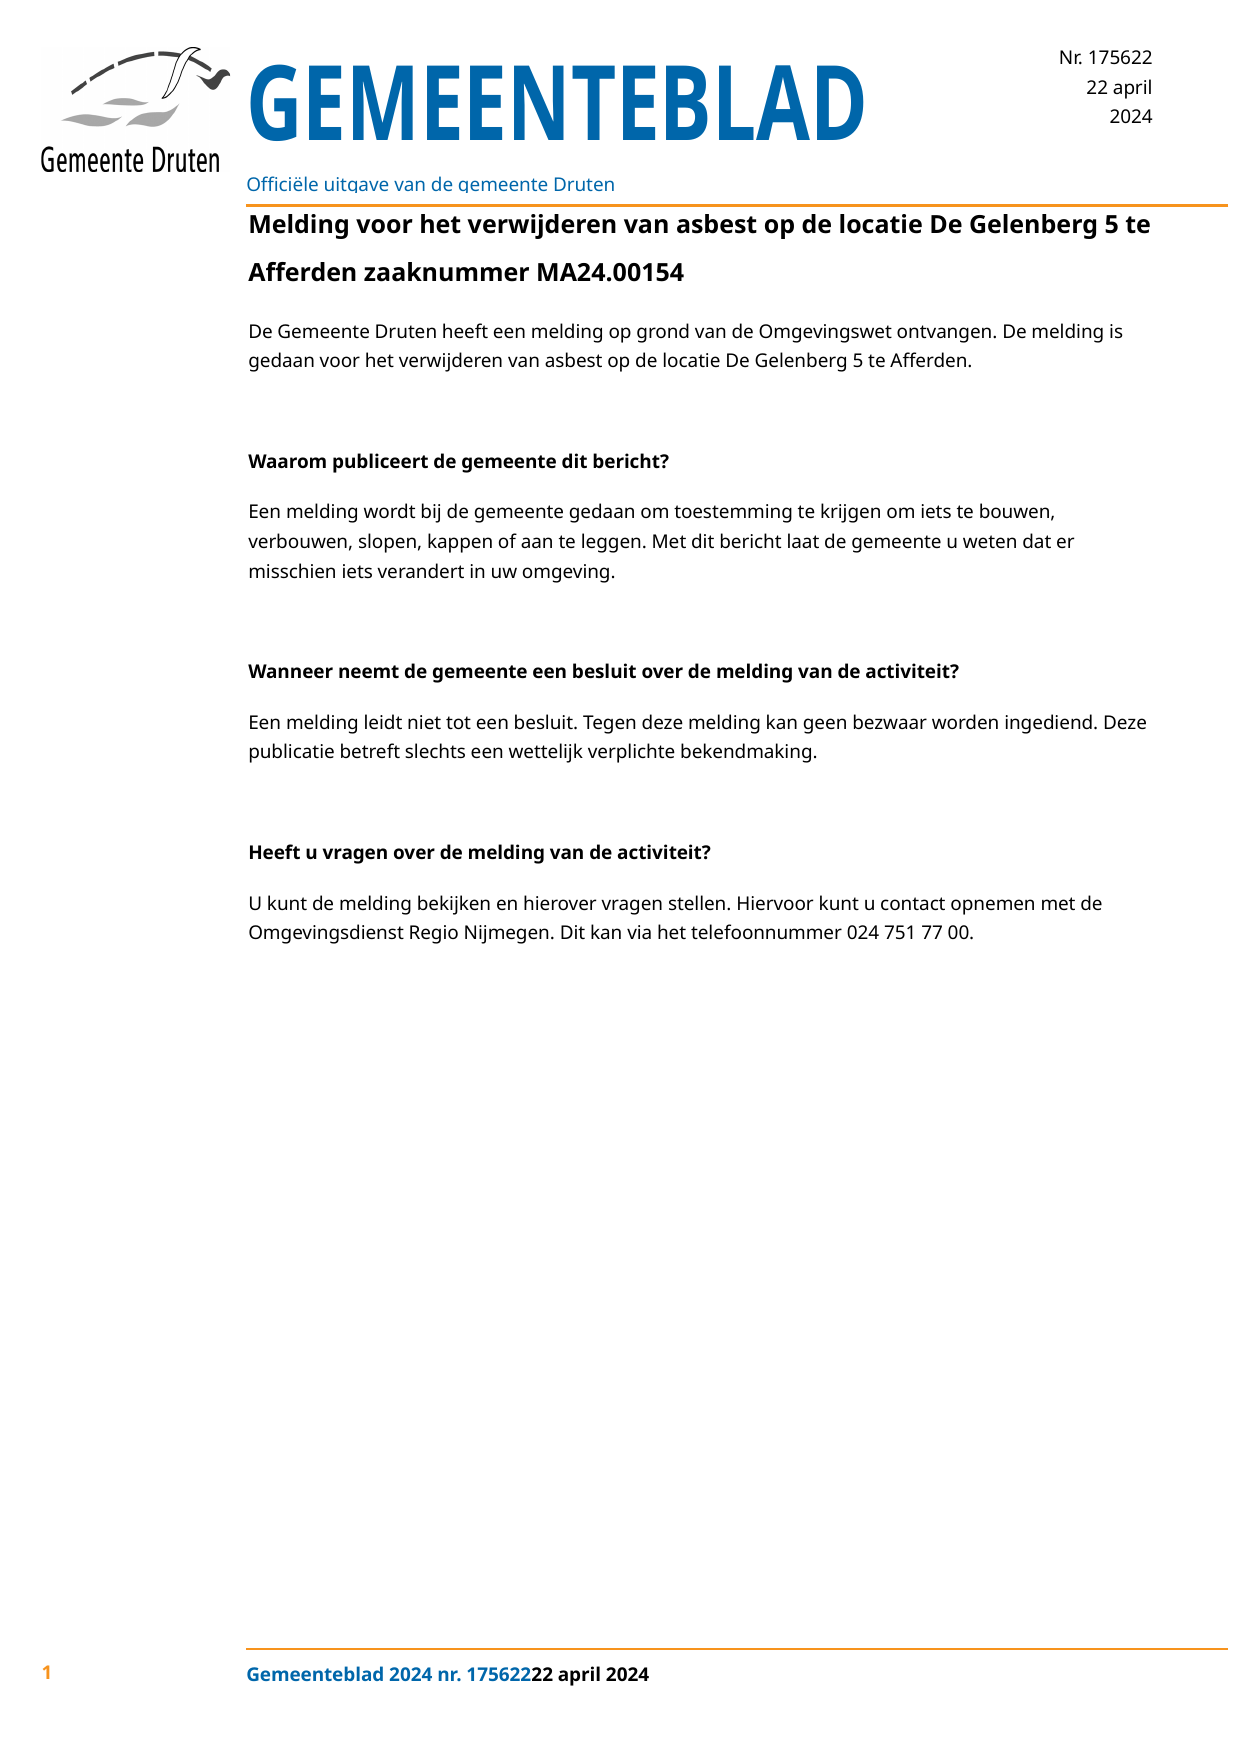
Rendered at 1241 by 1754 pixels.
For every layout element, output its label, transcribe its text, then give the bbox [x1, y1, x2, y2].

text Een melding leidt niet tot een besluit. Tegen deze melding kan geen bezwaar worden ingediend. Deze publicatie betreft slechts een wettelijk verplichte bekendmaking. [248, 709, 1152, 764]
text De Gemeente Druten heeft een melding op grond van de Omgevingswet ontvangen. De melding is gedaan voor het verwijderen van asbest op de locatie De Gelenberg 5 te Afferden. [248, 318, 1152, 373]
text Melding voor het verwijderen van asbest op de locatie De Gelenberg 5 te Afferden zaaknummer MA24.00154 [248, 207, 1152, 288]
text Wanneer neemt de gemeente een besluit over de melding van de activiteit? [248, 659, 1152, 684]
text Waarom publiceert de gemeente dit bericht? [248, 448, 1152, 474]
picture [41, 47, 231, 172]
text Een melding wordt bij de gemeente gedaan om toestemming te krijgen om iets te bouwen, verbouwen, slopen, kappen of aan te leggen. Met dit bericht laat de gemeente u weten dat er misschien iets verandert in uw omgeving. [248, 499, 1152, 584]
text U kunt de melding bekijken en hierover vragen stellen. Hiervoor kunt u contact opnemen met de Omgevingsdienst Regio Nijmegen. Dit kan via het telefoonnummer 024 751 77 00. [248, 890, 1152, 945]
text Heeft u vragen over de melding van de activiteit? [248, 839, 1152, 865]
